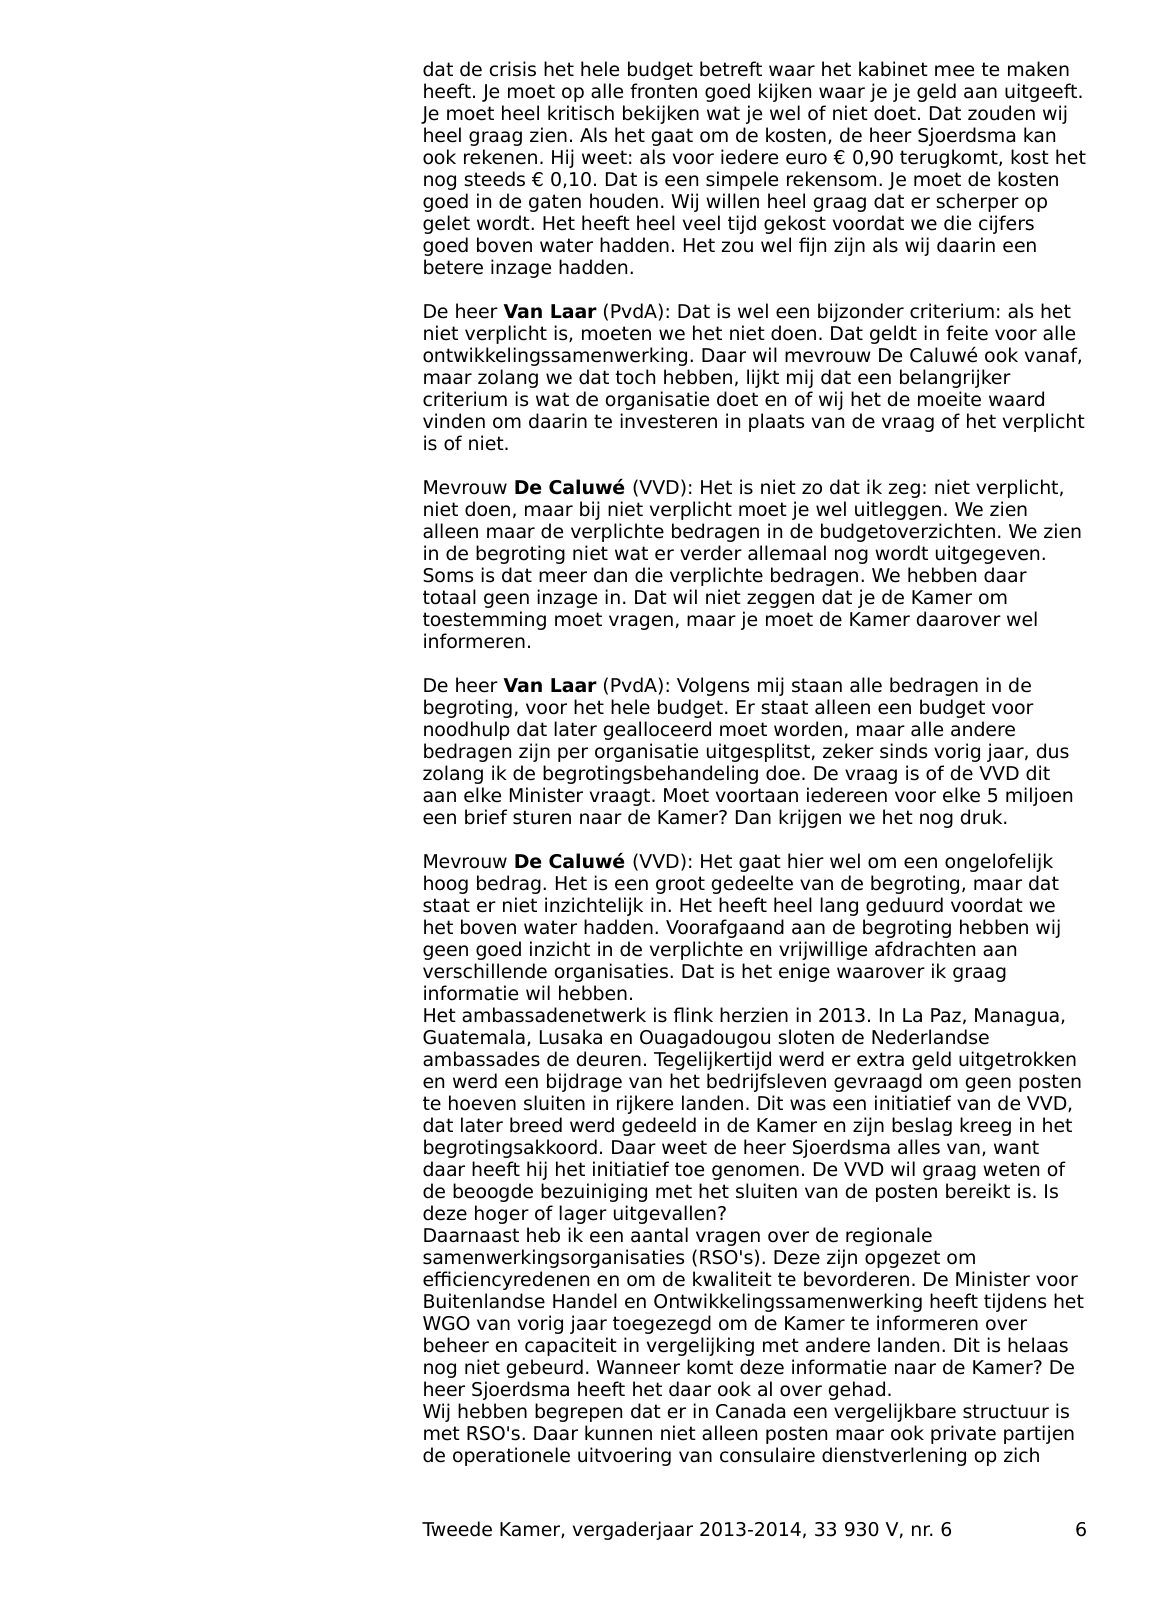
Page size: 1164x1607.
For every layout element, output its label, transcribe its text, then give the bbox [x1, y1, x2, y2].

text De heer Van Laar (PvdA): Dat is wel een bijzonder criterium: als het niet verplicht is, moeten we het niet doen. Dat geldt in feite voor alle ontwikkelingssamenwerking. Daar wil mevrouw De Caluwé ook vanaf, maar zolang we dat toch hebben, lijkt mij dat een belangrijker criterium is wat de organisatie doet en of wij het de moeite waard vinden om daarin te investeren in plaats van de vraag of het verplicht is of niet. [422, 301, 1087, 455]
text Mevrouw De Caluwé (VVD): Het gaat hier wel om een ongelofelijk hoog bedrag. Het is een groot gedeelte van de begroting, maar dat staat er niet inzichtelijk in. Het heeft heel lang geduurd voordat we het boven water hadden. Voorafgaand aan de begroting hebben wij geen goed inzicht in de verplichte en vrijwillige afdrachten aan verschillende organisaties. Dat is het enige waarover ik graag informatie wil hebben. [422, 851, 1087, 1005]
text Daarnaast heb ik een aantal vragen over de regionale samenwerkingsorganisaties (RSO's). Deze zijn opgezet om efficiencyredenen en om de kwaliteit te bevorderen. De Minister voor Buitenlandse Handel en Ontwikkelingssamenwerking heeft tijdens het WGO van vorig jaar toegezegd om de Kamer te informeren over beheer en capaciteit in vergelijking met andere landen. Dit is helaas nog niet gebeurd. Wanneer komt deze informatie naar de Kamer? De heer Sjoerdsma heeft het daar ook al over gehad. [422, 1225, 1087, 1401]
text Mevrouw De Caluwé (VVD): Het is niet zo dat ik zeg: niet verplicht, niet doen, maar bij niet verplicht moet je wel uitleggen. We zien alleen maar de verplichte bedragen in de budgetoverzichten. We zien in de begroting niet wat er verder allemaal nog wordt uitgegeven. Soms is dat meer dan die verplichte bedragen. We hebben daar totaal geen inzage in. Dat wil niet zeggen dat je de Kamer om toestemming moet vragen, maar je moet de Kamer daarover wel informeren. [422, 477, 1087, 653]
text De heer Van Laar (PvdA): Volgens mij staan alle bedragen in de begroting, voor het hele budget. Er staat alleen een budget voor noodhulp dat later gealloceerd moet worden, maar alle andere bedragen zijn per organisatie uitgesplitst, zeker sinds vorig jaar, dus zolang ik de begrotingsbehandeling doe. De vraag is of de VVD dit aan elke Minister vraagt. Moet voortaan iedereen voor elke 5 miljoen een brief sturen naar de Kamer? Dan krijgen we het nog druk. [422, 675, 1087, 829]
text dat de crisis het hele budget betreft waar het kabinet mee te maken heeft. Je moet op alle fronten goed kijken waar je je geld aan uitgeeft. Je moet heel kritisch bekijken wat je wel of niet doet. Dat zouden wij heel graag zien. Als het gaat om de kosten, de heer Sjoerdsma kan ook rekenen. Hij weet: als voor iedere euro € 0,90 terugkomt, kost het nog steeds € 0,10. Dat is een simpele rekensom. Je moet de kosten goed in de gaten houden. Wij willen heel graag dat er scherper op gelet wordt. Het heeft heel veel tijd gekost voordat we die cijfers goed boven water hadden. Het zou wel fijn zijn als wij daarin een betere inzage hadden. [422, 59, 1087, 279]
text Het ambassadenetwerk is flink herzien in 2013. In La Paz, Managua, Guatemala, Lusaka en Ouagadougou sloten de Nederlandse ambassades de deuren. Tegelijkertijd werd er extra geld uitgetrokken en werd een bijdrage van het bedrijfsleven gevraagd om geen posten te hoeven sluiten in rijkere landen. Dit was een initiatief van de VVD, dat later breed werd gedeeld in de Kamer en zijn beslag kreeg in het begrotingsakkoord. Daar weet de heer Sjoerdsma alles van, want daar heeft hij het initiatief toe genomen. De VVD wil graag weten of de beoogde bezuiniging met het sluiten van de posten bereikt is. Is deze hoger of lager uitgevallen? [422, 1005, 1087, 1225]
text Wij hebben begrepen dat er in Canada een vergelijkbare structuur is met RSO's. Daar kunnen niet alleen posten maar ook private partijen de operationele uitvoering van consulaire dienstverlening op zich [422, 1401, 1087, 1467]
